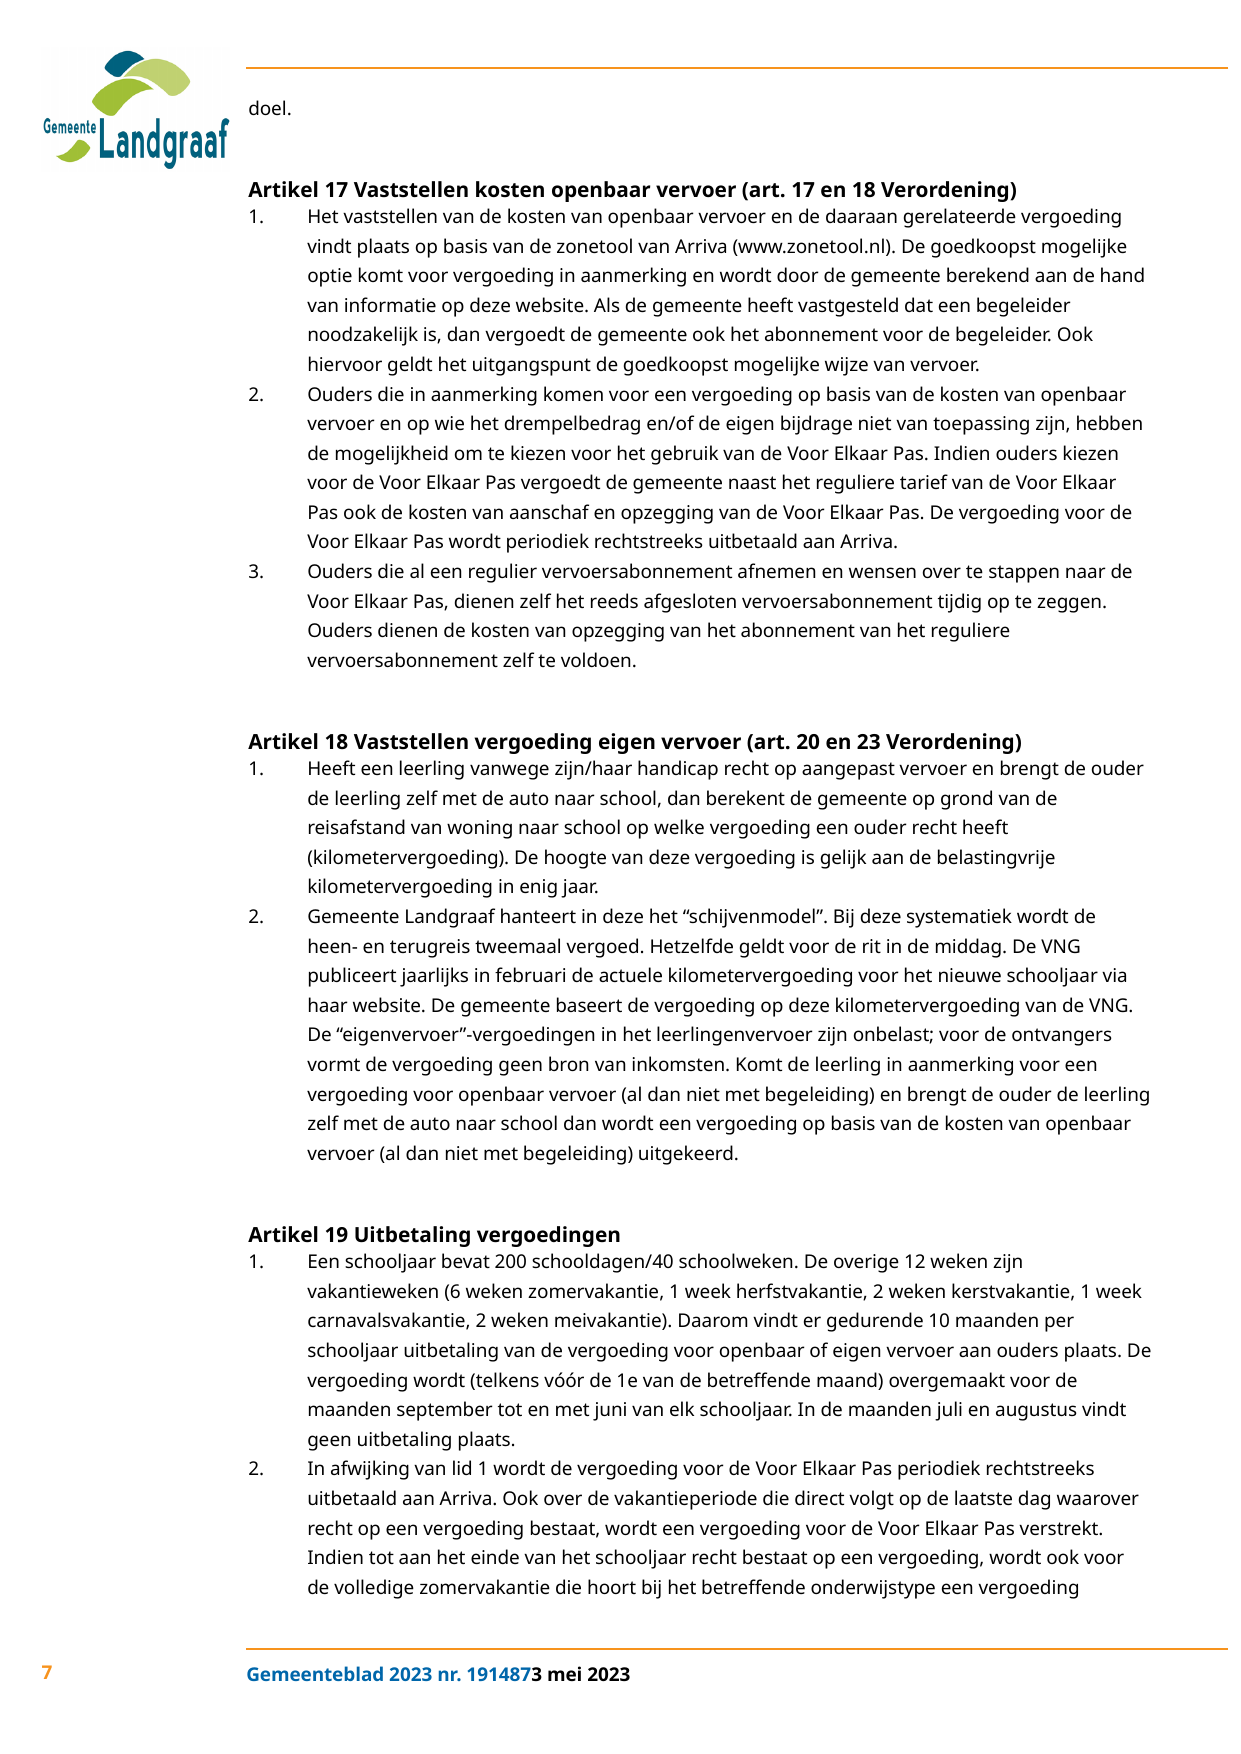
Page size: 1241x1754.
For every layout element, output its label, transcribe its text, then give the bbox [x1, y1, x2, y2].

list In afwijking van lid 1 wordt de vergoeding voor de Voor Elkaar Pas periodiek rechtstreeks uitbetaald aan Arriva. Ook over de vakantieperiode die direct volgt op de laatste dag waarover recht op een vergoeding bestaat, wordt een vergoeding voor de Voor Elkaar Pas verstrekt. Indien tot aan het einde van het schooljaar recht bestaat op een vergoeding, wordt ook voor de volledige zomervakantie die hoort bij het betreffende onderwijstype een vergoeding [248, 1456, 1152, 1599]
picture [41, 47, 231, 172]
text Artikel 19 Uitbetaling vergoedingen [248, 1220, 1152, 1248]
text Artikel 18 Vaststellen vergoeding eigen vervoer (art. 20 en 23 Verordening) [248, 727, 1152, 755]
list Een schooljaar bevat 200 schooldagen/40 schoolweken. De overige 12 weken zijn vakantieweken (6 weken zomervakantie, 1 week herfstvakantie, 2 weken kerstvakantie, 1 week carnavalsvakantie, 2 weken meivakantie). Daarom vindt er gedurende 10 maanden per schooljaar uitbetaling van de vergoeding voor openbaar of eigen vervoer aan ouders plaats. De vergoeding wordt (telkens vóór de 1e van de betreffende maand) overgemaakt voor de maanden september tot en met juni van elk schooljaar. In de maanden juli en augustus vindt geen uitbetaling plaats. [248, 1248, 1152, 1452]
text doel. [248, 95, 1152, 121]
text Artikel 17 Vaststellen kosten openbaar vervoer (art. 17 en 18 Verordening) [248, 175, 1152, 203]
list Gemeente Landgraaf hanteert in deze het “schijvenmodel”. Bij deze systematiek wordt de heen- en terugreis tweemaal vergoed. Hetzelfde geldt voor de rit in de middag. De VNG publiceert jaarlijks in februari de actuele kilometervergoeding voor het nieuwe schooljaar via haar website. De gemeente baseert de vergoeding op deze kilometervergoeding van de VNG. De “eigenvervoer”-vergoedingen in het leerlingenvervoer zijn onbelast; voor de ontvangers vormt de vergoeding geen bron van inkomsten. Komt de leerling in aanmerking voor een vergoeding voor openbaar vervoer (al dan niet met begeleiding) en brengt de ouder de leerling zelf met de auto naar school dan wordt een vergoeding op basis van de kosten van openbaar vervoer (al dan niet met begeleiding) uitgekeerd. [248, 903, 1152, 1166]
list Ouders die in aanmerking komen voor een vergoeding op basis van de kosten van openbaar vervoer en op wie het drempelbedrag en/of de eigen bijdrage niet van toepassing zijn, hebben de mogelijkheid om te kiezen voor het gebruik van de Voor Elkaar Pas. Indien ouders kiezen voor de Voor Elkaar Pas vergoedt de gemeente naast het reguliere tarief van de Voor Elkaar Pas ook de kosten van aanschaf en opzegging van de Voor Elkaar Pas. De vergoeding voor de Voor Elkaar Pas wordt periodiek rechtstreeks uitbetaald aan Arriva. [248, 381, 1152, 554]
list Het vaststellen van de kosten van openbaar vervoer en de daaraan gerelateerde vergoeding vindt plaats op basis van de zonetool van Arriva (www.zonetool.nl). De goedkoopst mogelijke optie komt voor vergoeding in aanmerking en wordt door de gemeente berekend aan de hand van informatie op deze website. Als de gemeente heeft vastgesteld dat een begeleider noodzakelijk is, dan vergoedt de gemeente ook het abonnement voor de begeleider. Ook hiervoor geldt het uitgangspunt de goedkoopst mogelijke wijze van vervoer. [248, 203, 1152, 377]
list Heeft een leerling vanwege zijn/haar handicap recht op aangepast vervoer en brengt de ouder de leerling zelf met de auto naar school, dan berekent de gemeente op grond van de reisafstand van woning naar school op welke vergoeding een ouder recht heeft (kilometervergoeding). De hoogte van deze vergoeding is gelijk aan de belastingvrije kilometervergoeding in enig jaar. [248, 755, 1152, 899]
list Ouders die al een regulier vervoersabonnement afnemen en wensen over te stappen naar de Voor Elkaar Pas, dienen zelf het reeds afgesloten vervoersabonnement tijdig op te zeggen. Ouders dienen de kosten van opzegging van het abonnement van het reguliere vervoersabonnement zelf te voldoen. [248, 558, 1152, 673]
